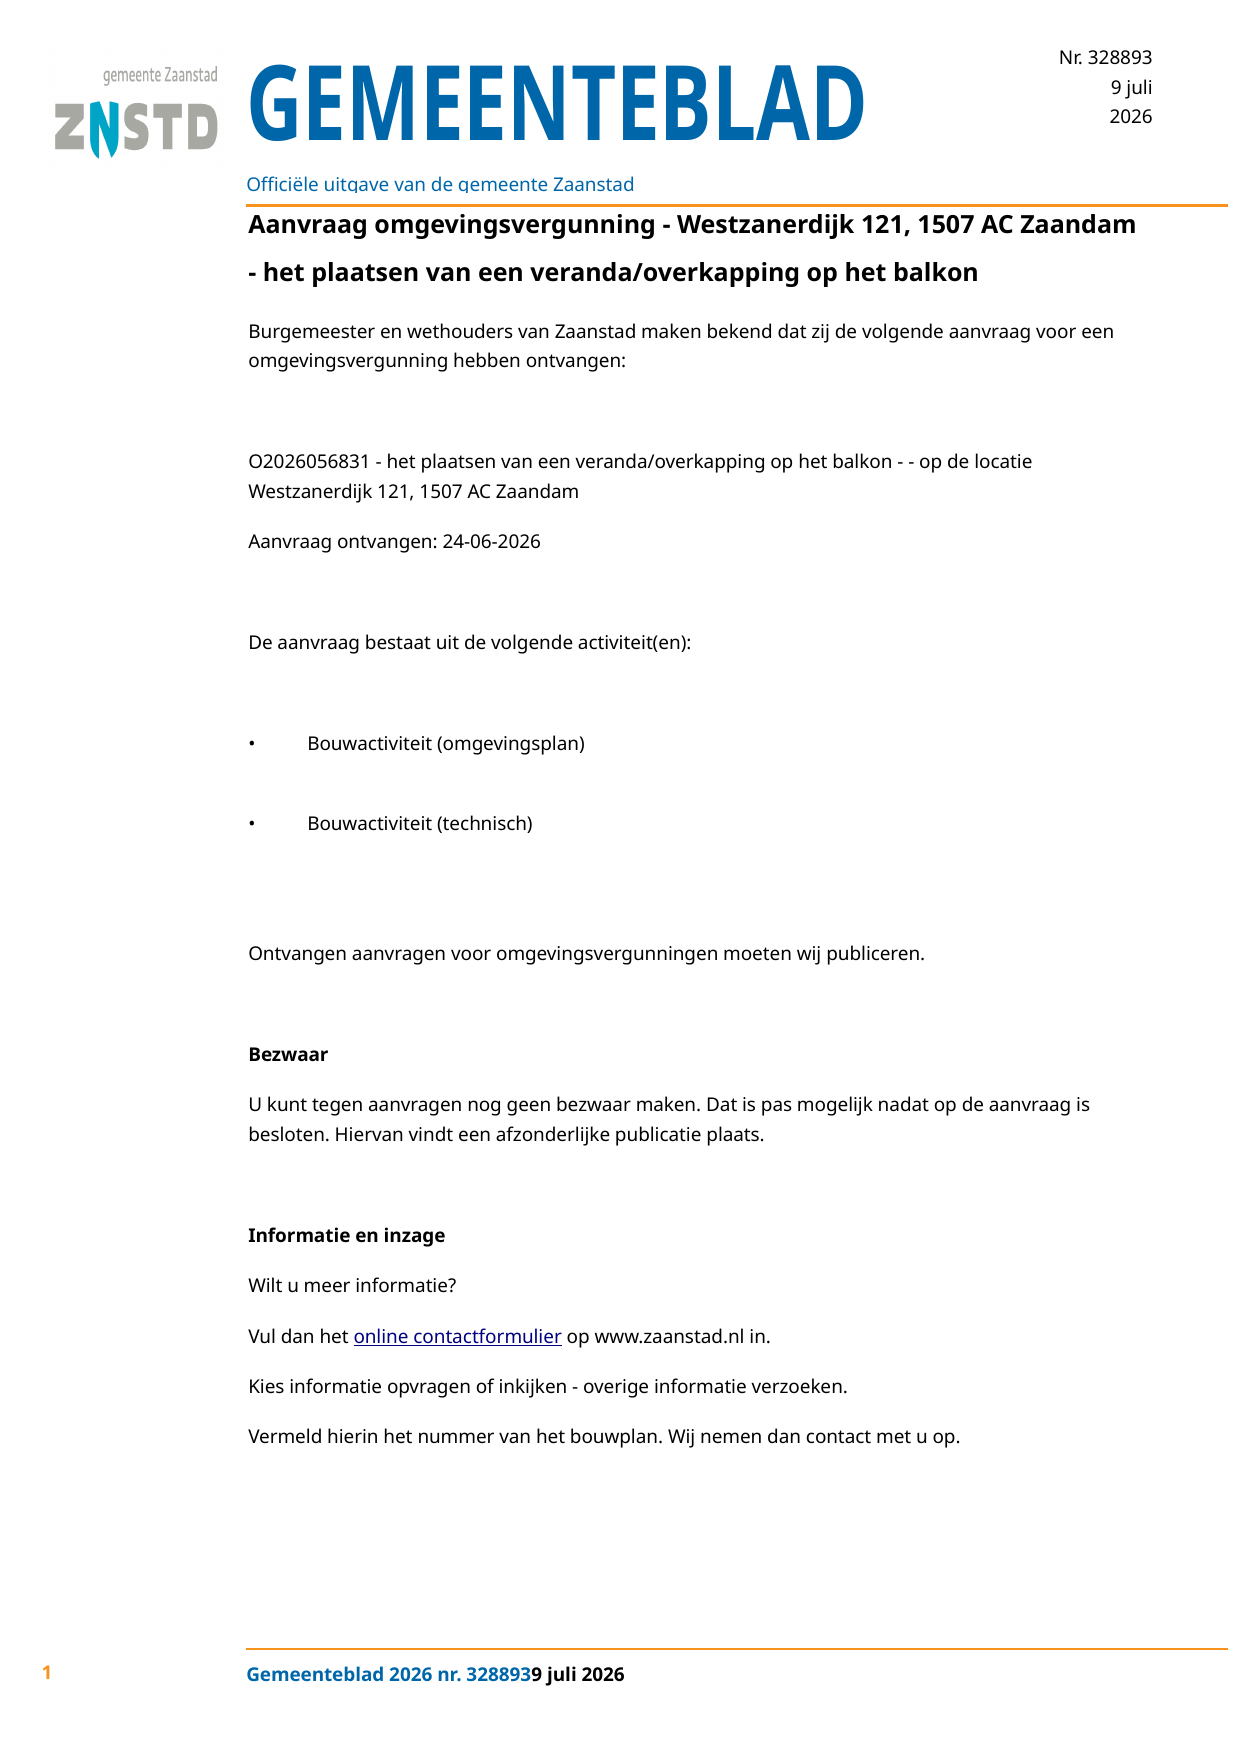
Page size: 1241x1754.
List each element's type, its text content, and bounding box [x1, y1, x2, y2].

picture [41, 47, 231, 172]
text De aanvraag bestaat uit de volgende activiteit(en): [248, 629, 1152, 655]
text Bezwaar [248, 1041, 1152, 1067]
list Bouwactiviteit (omgevingsplan) [248, 730, 1152, 756]
text Aanvraag omgevingsvergunning - Westzanerdijk 121, 1507 AC Zaandam - het plaatsen van een veranda/overkapping op het balkon [248, 207, 1152, 288]
text Burgemeester en wethouders van Zaanstad maken bekend dat zij de volgende aanvraag voor een omgevingsvergunning hebben ontvangen: [248, 318, 1152, 373]
text Aanvraag ontvangen: 24-06-2026 [248, 528, 1152, 554]
text Wilt u meer informatie? [248, 1272, 1152, 1298]
text Informatie en inzage [248, 1222, 1152, 1248]
list Bouwactiviteit (technisch) [248, 810, 1152, 836]
text O2026056831 - het plaatsen van een veranda/overkapping op het balkon - - op de locatie Westzanerdijk 121, 1507 AC Zaandam [248, 448, 1152, 504]
text Kies informatie opvragen of inkijken - overige informatie verzoeken. [248, 1373, 1152, 1399]
text Vermeld hierin het nummer van het bouwplan. Wij nemen dan contact met u op. [248, 1424, 1152, 1449]
text U kunt tegen aanvragen nog geen bezwaar maken. Dat is pas mogelijk nadat op de aanvraag is besloten. Hiervan vindt een afzonderlijke publicatie plaats. [248, 1092, 1152, 1147]
text Ontvangen aanvragen voor omgevingsvergunningen moeten wij publiceren. [248, 940, 1152, 966]
text Vul dan het online contactformulier op www.zaanstad.nl in. [248, 1323, 1152, 1349]
